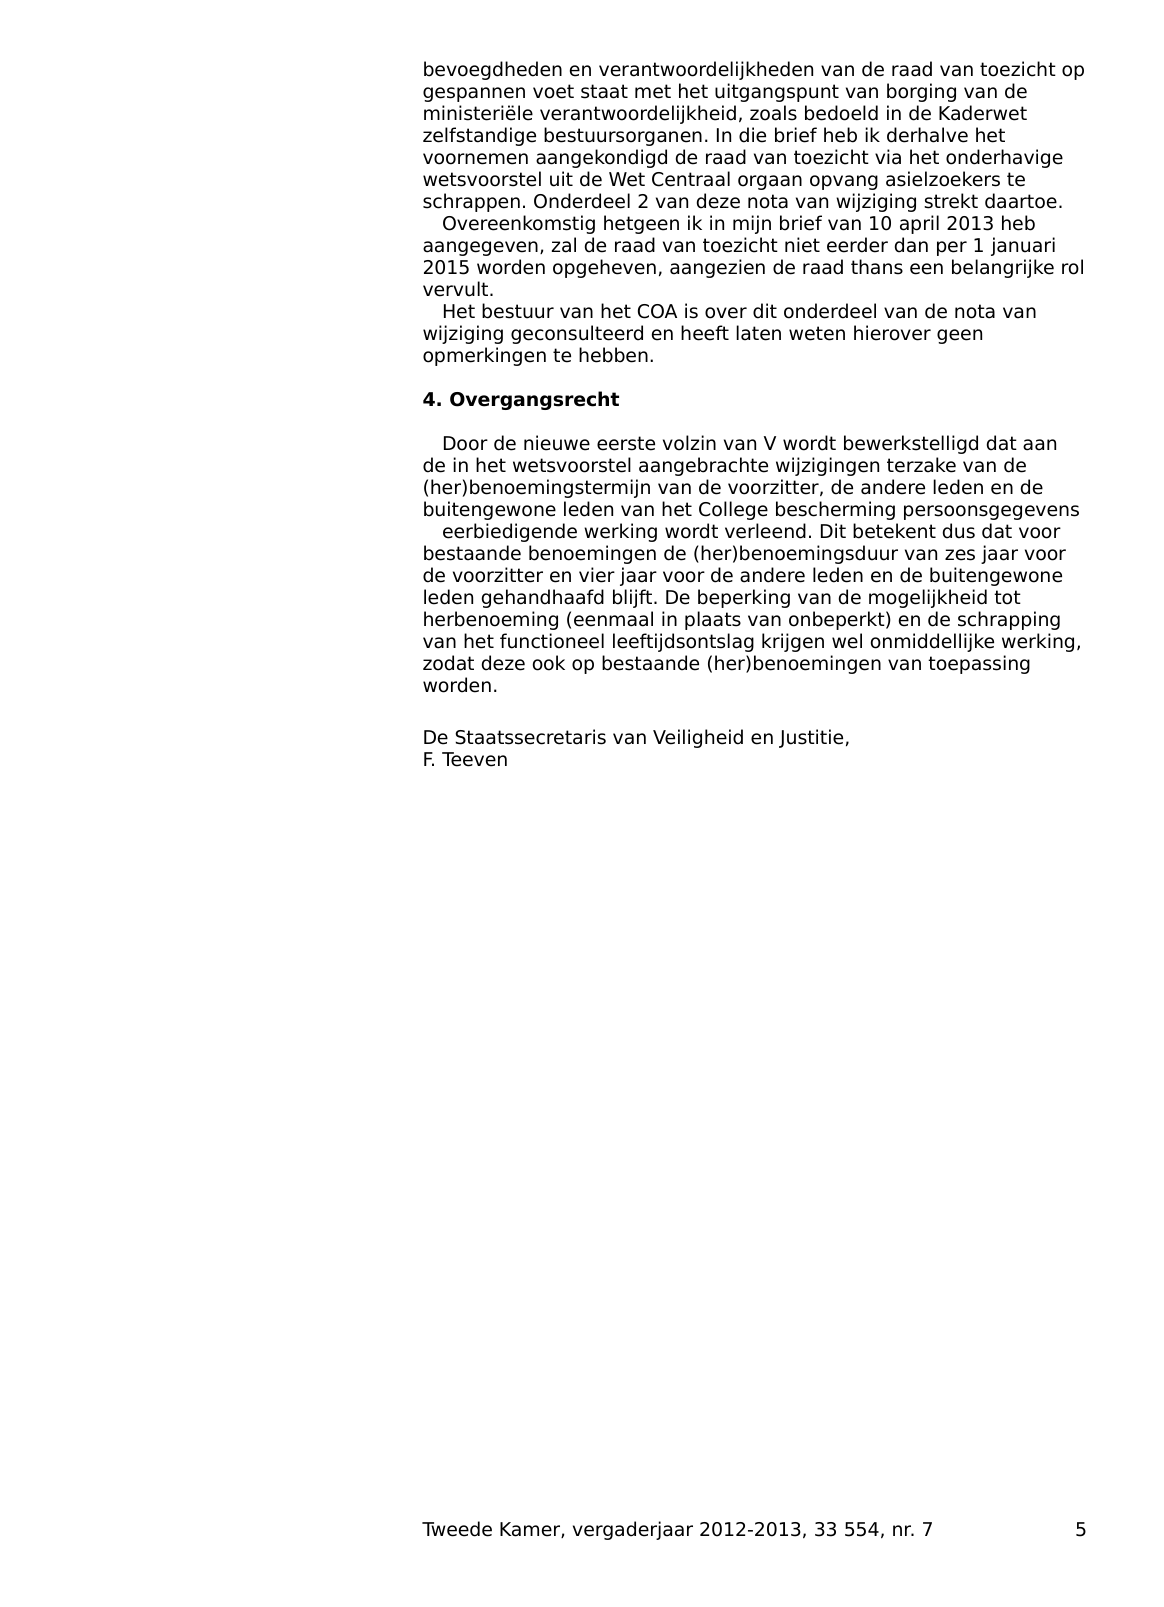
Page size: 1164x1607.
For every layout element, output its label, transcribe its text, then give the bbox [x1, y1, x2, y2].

text Overeenkomstig hetgeen ik in mijn brief van 10 april 2013 heb aangegeven, zal de raad van toezicht niet eerder dan per 1 januari 2015 worden opgeheven, aangezien de raad thans een belangrijke rol vervult. [422, 213, 1087, 301]
text Het bestuur van het COA is over dit onderdeel van de nota van wijziging geconsulteerd en heeft laten weten hierover geen opmerkingen te hebben. [422, 301, 1087, 367]
text eerbiedigende werking wordt verleend. Dit betekent dus dat voor bestaande benoemingen de (her)benoemingsduur van zes jaar voor de voorzitter en vier jaar voor de andere leden en de buitengewone leden gehandhaafd blijft. De beperking van de mogelijkheid tot herbenoeming (eenmaal in plaats van onbeperkt) en de schrapping van het functioneel leeftijdsontslag krijgen wel onmiddellijke werking, zodat deze ook op bestaande (her)benoemingen van toepassing worden. [422, 521, 1087, 697]
text bevoegdheden en verantwoordelijkheden van de raad van toezicht op gespannen voet staat met het uitgangspunt van borging van de ministeriële verantwoordelijkheid, zoals bedoeld in de Kaderwet zelfstandige bestuursorganen. In die brief heb ik derhalve het voornemen aangekondigd de raad van toezicht via het onderhavige wetsvoorstel uit de Wet Centraal orgaan opvang asielzoekers te schrappen. Onderdeel 2 van deze nota van wijziging strekt daartoe. [422, 59, 1087, 213]
text De Staatssecretaris van Veiligheid en Justitie, F. Teeven [422, 727, 1087, 771]
subtitle 4. Overgangsrecht [422, 389, 1087, 411]
text Door de nieuwe eerste volzin van V wordt bewerkstelligd dat aan de in het wetsvoorstel aangebrachte wijzigingen terzake van de (her)benoemingstermijn van de voorzitter, de andere leden en de buitengewone leden van het College bescherming persoonsgegevens [422, 433, 1087, 521]
